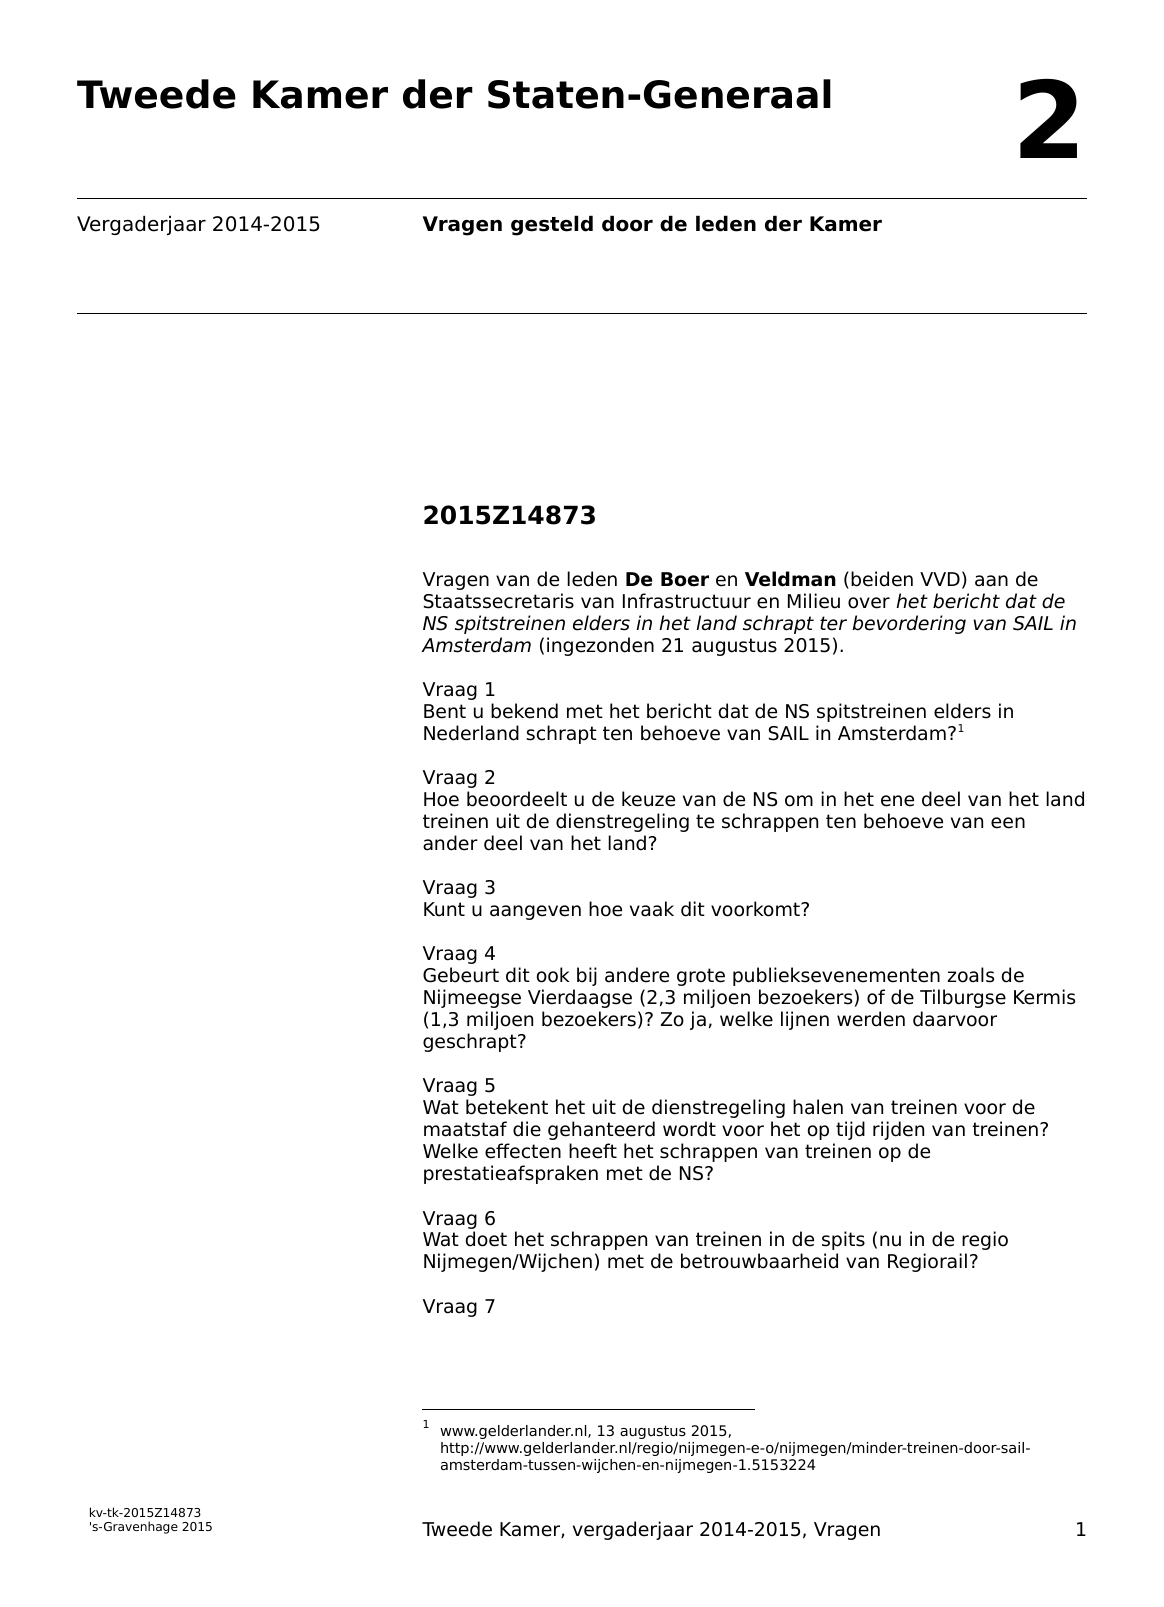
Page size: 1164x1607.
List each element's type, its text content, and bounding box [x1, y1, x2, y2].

text Wat betekent het uit de dienstregeling halen van treinen voor de maatstaf die gehanteerd wordt voor het op tijd rijden van treinen? Welke effecten heeft het schrappen van treinen op de prestatieafspraken met de NS? [422, 1097, 1087, 1185]
text Bent u bekend met het bericht dat de NS spitstreinen elders in Nederland schrapt ten behoeve van SAIL in Amsterdam? [422, 701, 1087, 745]
text Vraag 5 [422, 1075, 1087, 1097]
text 2015Z14873 [422, 501, 1087, 531]
text www.gelderlander.nl, 13 augustus 2015, http://www.gelderlander.nl/regio/nijmegen-e-o/nijmegen/minder-treinen-door-sail-amsterdam-tussen-wijchen-en-nijmegen-1.5153224 [422, 1418, 1087, 1474]
text Vraag 1 [422, 679, 1087, 701]
table_cell Vragen gesteld door de leden der Kamer [422, 199, 1087, 313]
text Vraag 7 [422, 1296, 1087, 1317]
table_header Tweede Kamer der Staten-Generaal [77, 59, 886, 198]
text kv-tk-2015Z14873 [88, 1506, 323, 1520]
table_cell Vergaderjaar 2014-2015 [77, 199, 422, 313]
text 's-Gravenhage 2015 [88, 1520, 323, 1534]
text Vraag 6 [422, 1207, 1087, 1229]
text Vragen van de leden De Boer en Veldman (beiden VVD) aan de Staatssecretaris van Infrastructuur en Milieu over het bericht dat de NS spitstreinen elders in het land schrapt ter bevordering van SAIL in Amsterdam (ingezonden 21 augustus 2015). [422, 569, 1087, 657]
text Wat doet het schrappen van treinen in de spits (nu in de regio Nijmegen/Wijchen) met de betrouwbaarheid van Regiorail? [422, 1229, 1087, 1273]
text Vraag 3 [422, 877, 1087, 899]
text Vraag 4 [422, 943, 1087, 965]
text Vraag 2 [422, 767, 1087, 789]
text Hoe beoordeelt u de keuze van de NS om in het ene deel van het land treinen uit de dienstregeling te schrappen ten behoeve van een ander deel van het land? [422, 789, 1087, 855]
table_header 2 [886, 59, 1087, 198]
text Kunt u aangeven hoe vaak dit voorkomt? [422, 899, 1087, 921]
text Gebeurt dit ook bij andere grote publieksevenementen zoals de Nijmeegse Vierdaagse (2,3 miljoen bezoekers) of de Tilburgse Kermis (1,3 miljoen bezoekers)? Zo ja, welke lijnen werden daarvoor geschrapt? [422, 965, 1087, 1053]
